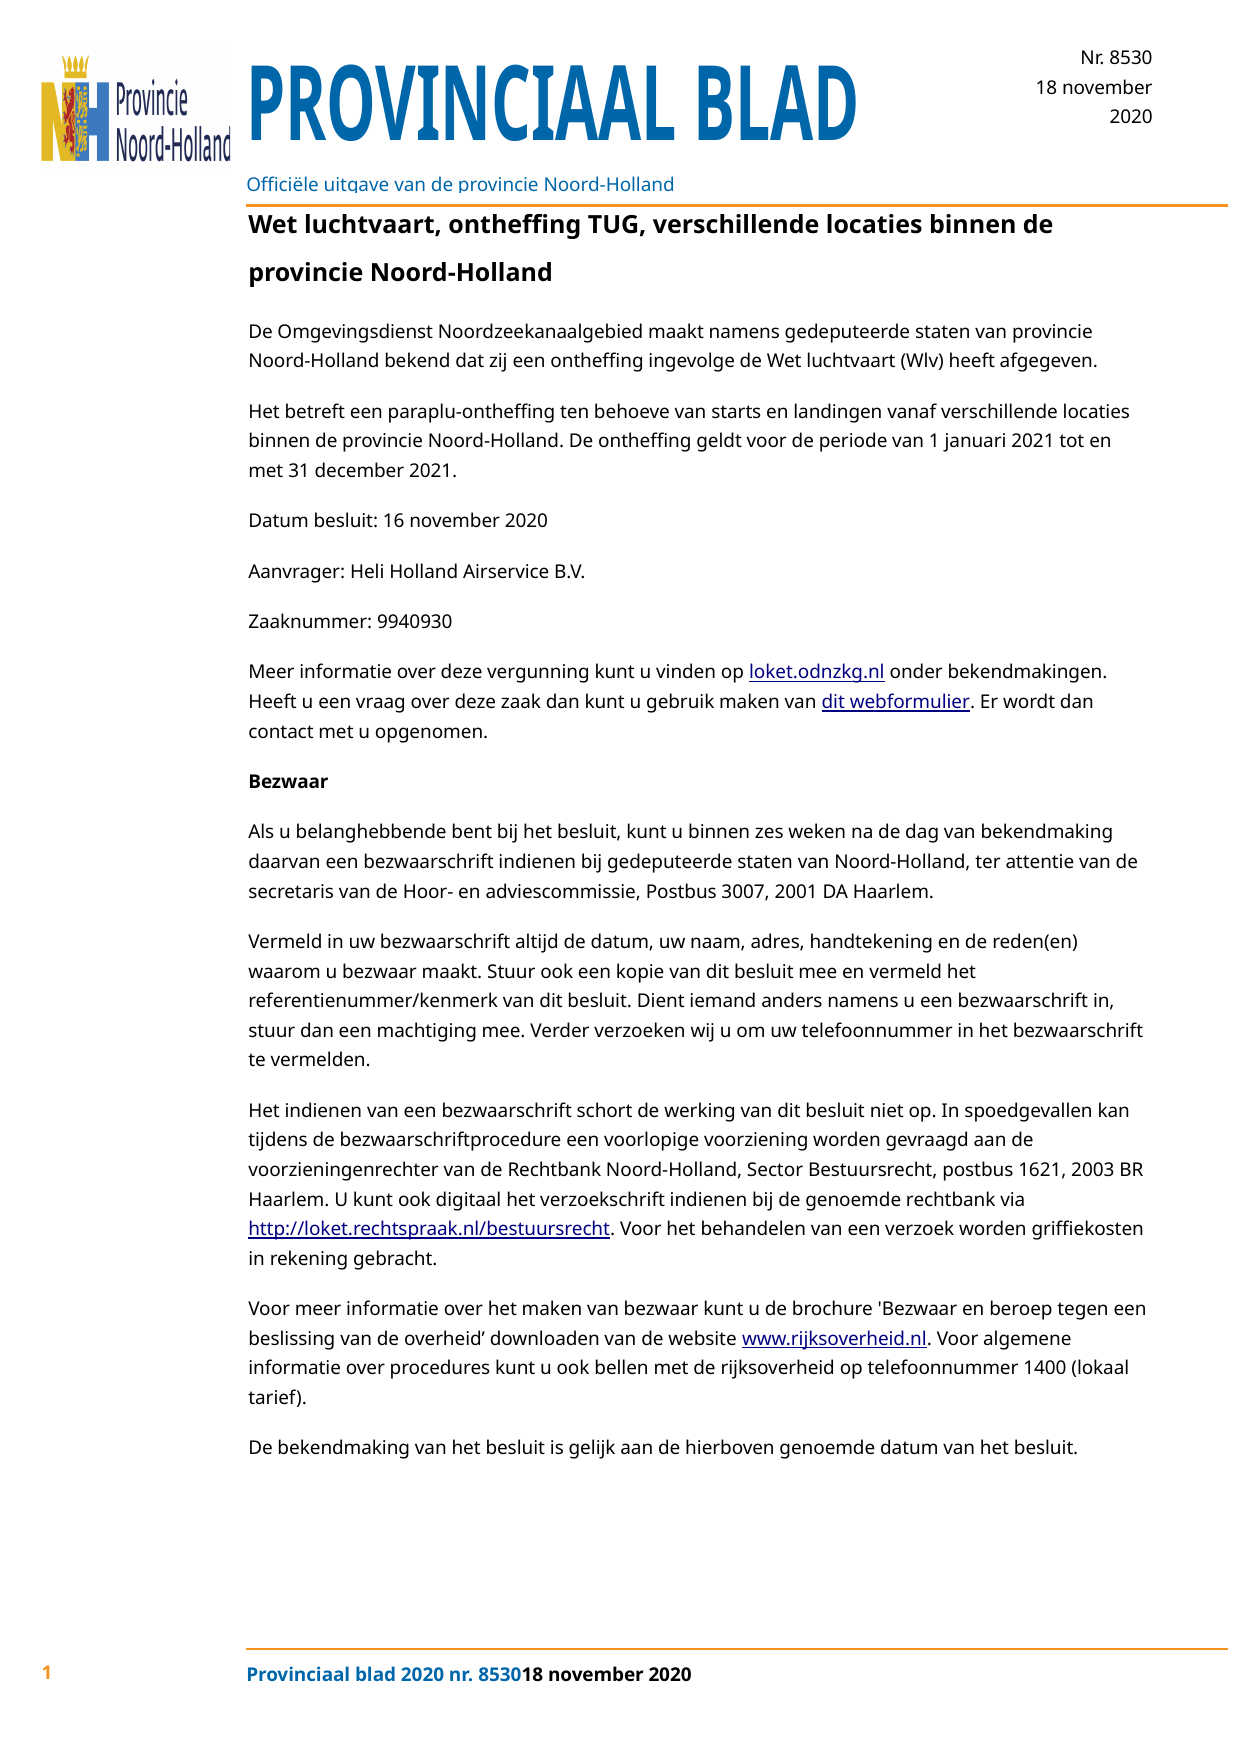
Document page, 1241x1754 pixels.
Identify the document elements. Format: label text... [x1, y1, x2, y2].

text Vermeld in uw bezwaarschrift altijd de datum, uw naam, adres, handtekening en de reden(en) waarom u bezwaar maakt. Stuur ook een kopie van dit besluit mee en vermeld het referentienummer/kenmerk van dit besluit. Dient iemand anders namens u een bezwaarschrift in, stuur dan een machtiging mee. Verder verzoeken wij u om uw telefoonnummer in het bezwaarschrift te vermelden. [248, 928, 1152, 1072]
text Voor meer informatie over het maken van bezwaar kunt u de brochure 'Bezwaar en beroep tegen een beslissing van de overheid’ downloaden van de website www.rijksoverheid.nl. Voor algemene informatie over procedures kunt u ook bellen met de rijksoverheid op telefoonnummer 1400 (lokaal tarief). [248, 1295, 1152, 1410]
text Als u belanghebbende bent bij het besluit, kunt u binnen zes weken na de dag van bekendmaking daarvan een bezwaarschrift indienen bij gedeputeerde staten van Noord-Holland, ter attentie van de secretaris van de Hoor- en adviescommissie, Postbus 3007, 2001 DA Haarlem. [248, 819, 1152, 904]
text Meer informatie over deze vergunning kunt u vinden op loket.odnzkg.nl onder bekendmakingen. Heeft u een vraag over deze zaak dan kunt u gebruik maken van dit webformulier. Er wordt dan contact met u opgenomen. [248, 659, 1152, 744]
text Het indienen van een bezwaarschrift schort de werking van dit besluit niet op. In spoedgevallen kan tijdens de bezwaarschriftprocedure een voorlopige voorziening worden gevraagd aan de voorzieningenrechter van de Rechtbank Noord-Holland, Sector Bestuursrecht, postbus 1621, 2003 BR Haarlem. U kunt ook digitaal het verzoekschrift indienen bij de genoemde rechtbank via http://loket.rechtspraak.nl/bestuursrecht. Voor het behandelen van een verzoek worden griffiekosten in rekening gebracht. [248, 1097, 1152, 1271]
text Aanvrager: Heli Holland Airservice B.V. [248, 558, 1152, 584]
text De bekendmaking van het besluit is gelijk aan de hierboven genoemde datum van het besluit. [248, 1434, 1152, 1460]
text Datum besluit: 16 november 2020 [248, 507, 1152, 533]
picture [41, 47, 231, 172]
text Zaaknummer: 9940930 [248, 608, 1152, 634]
text Wet luchtvaart, ontheffing TUG, verschillende locaties binnen de provincie Noord-Holland [248, 207, 1152, 288]
text Bezwaar [248, 768, 1152, 794]
text Het betreft een paraplu-ontheffing ten behoeve van starts en landingen vanaf verschillende locaties binnen de provincie Noord-Holland. De ontheffing geldt voor de periode van 1 januari 2021 tot en met 31 december 2021. [248, 398, 1152, 483]
text De Omgevingsdienst Noordzeekanaalgebied maakt namens gedeputeerde staten van provincie Noord-Holland bekend dat zij een ontheffing ingevolge de Wet luchtvaart (Wlv) heeft afgegeven. [248, 318, 1152, 373]
